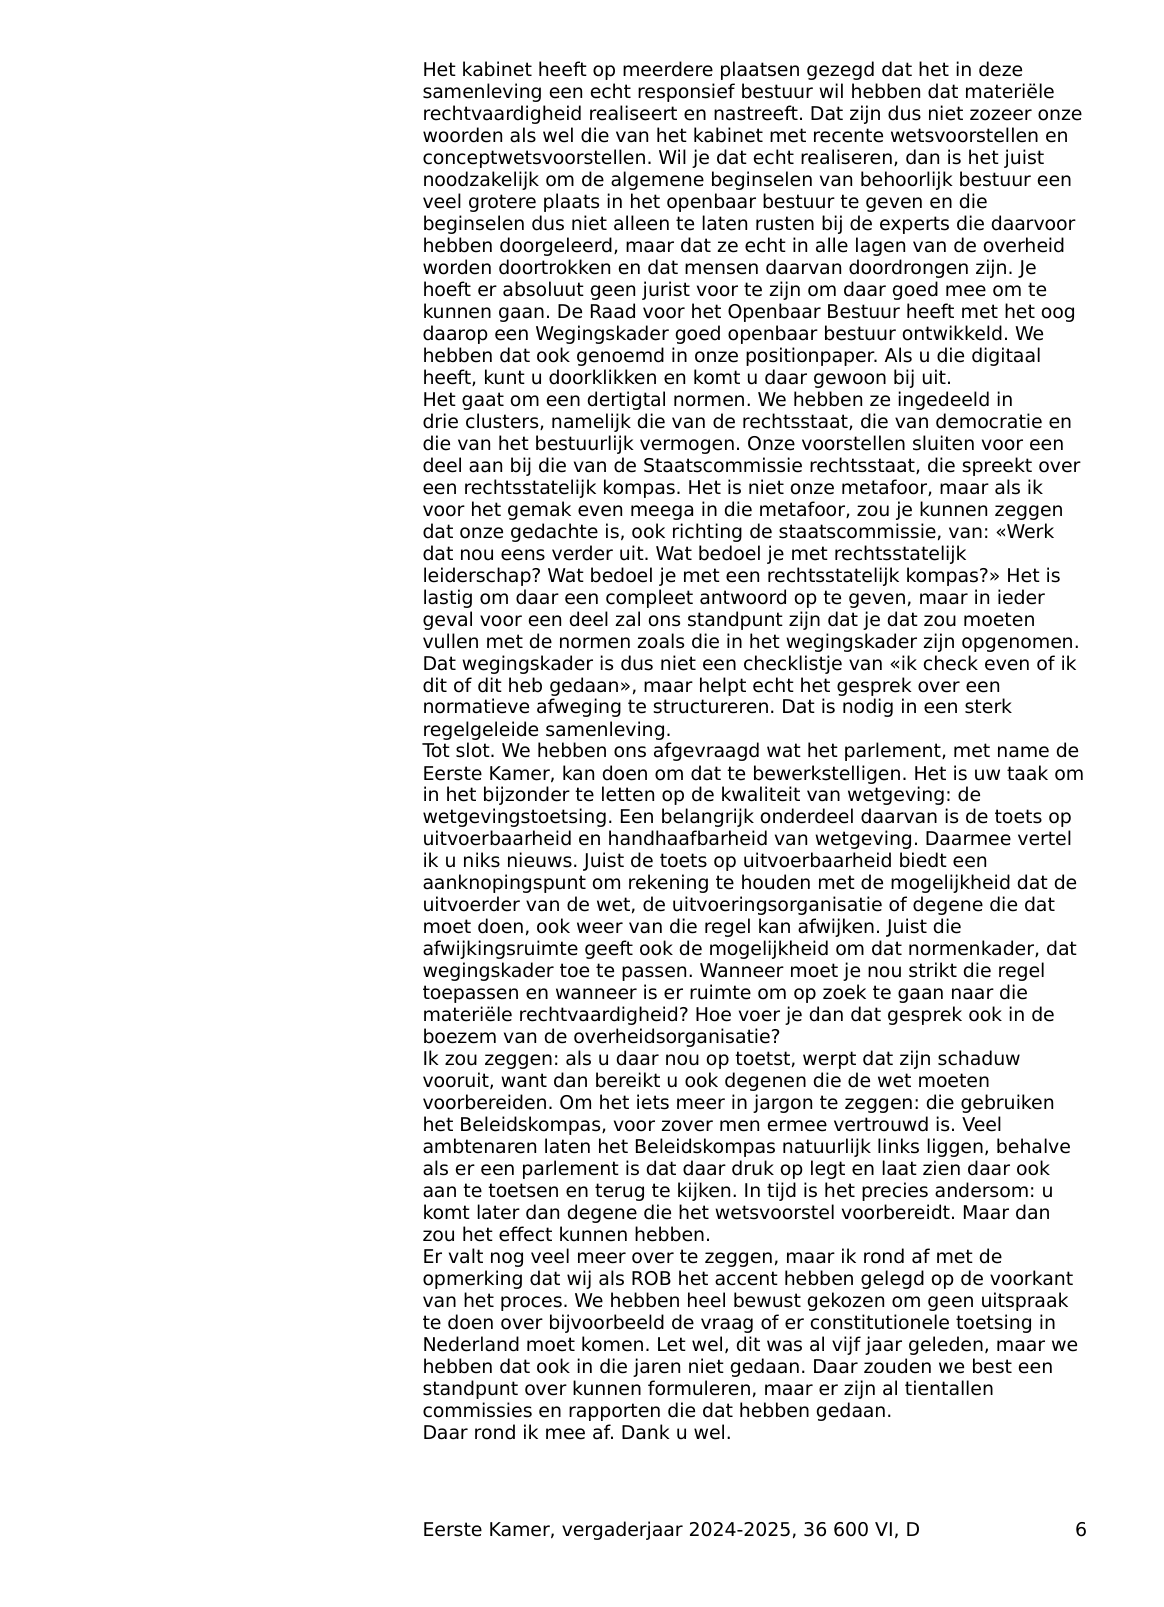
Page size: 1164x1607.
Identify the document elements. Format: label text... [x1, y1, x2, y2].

text Het kabinet heeft op meerdere plaatsen gezegd dat het in deze samenleving een echt responsief bestuur wil hebben dat materiële rechtvaardigheid realiseert en nastreeft. Dat zijn dus niet zozeer onze woorden als wel die van het kabinet met recente wetsvoorstellen en conceptwetsvoorstellen. Wil je dat echt realiseren, dan is het juist noodzakelijk om de algemene beginselen van behoorlijk bestuur een veel grotere plaats in het openbaar bestuur te geven en die beginselen dus niet alleen te laten rusten bij de experts die daarvoor hebben doorgeleerd, maar dat ze echt in alle lagen van de overheid worden doortrokken en dat mensen daarvan doordrongen zijn. Je hoeft er absoluut geen jurist voor te zijn om daar goed mee om te kunnen gaan. De Raad voor het Openbaar Bestuur heeft met het oog daarop een Wegingskader goed openbaar bestuur ontwikkeld. We hebben dat ook genoemd in onze positionpaper. Als u die digitaal heeft, kunt u doorklikken en komt u daar gewoon bij uit. [422, 59, 1087, 389]
text Daar rond ik mee af. Dank u wel. [422, 1422, 1087, 1444]
text Ik zou zeggen: als u daar nou op toetst, werpt dat zijn schaduw vooruit, want dan bereikt u ook degenen die de wet moeten voorbereiden. Om het iets meer in jargon te zeggen: die gebruiken het Beleidskompas, voor zover men ermee vertrouwd is. Veel ambtenaren laten het Beleidskompas natuurlijk links liggen, behalve als er een parlement is dat daar druk op legt en laat zien daar ook aan te toetsen en terug te kijken. In tijd is het precies andersom: u komt later dan degene die het wetsvoorstel voorbereidt. Maar dan zou het effect kunnen hebben. [422, 1048, 1087, 1246]
text Het gaat om een dertigtal normen. We hebben ze ingedeeld in drie clusters, namelijk die van de rechtsstaat, die van democratie en die van het bestuurlijk vermogen. Onze voorstellen sluiten voor een deel aan bij die van de Staatscommissie rechtsstaat, die spreekt over een rechtsstatelijk kompas. Het is niet onze metafoor, maar als ik voor het gemak even meega in die metafoor, zou je kunnen zeggen dat onze gedachte is, ook richting de staatscommissie, van: «Werk dat nou eens verder uit. Wat bedoel je met rechtsstatelijk leiderschap? Wat bedoel je met een rechtsstatelijk kompas?» Het is lastig om daar een compleet antwoord op te geven, maar in ieder geval voor een deel zal ons standpunt zijn dat je dat zou moeten vullen met de normen zoals die in het wegingskader zijn opgenomen. Dat wegingskader is dus niet een checklistje van «ik check even of ik dit of dit heb gedaan», maar helpt echt het gesprek over een normatieve afweging te structureren. Dat is nodig in een sterk regelgeleide samenleving. [422, 389, 1087, 740]
text Er valt nog veel meer over te zeggen, maar ik rond af met de opmerking dat wij als ROB het accent hebben gelegd op de voorkant van het proces. We hebben heel bewust gekozen om geen uitspraak te doen over bijvoorbeeld de vraag of er constitutionele toetsing in Nederland moet komen. Let wel, dit was al vijf jaar geleden, maar we hebben dat ook in die jaren niet gedaan. Daar zouden we best een standpunt over kunnen formuleren, maar er zijn al tientallen commissies en rapporten die dat hebben gedaan. [422, 1246, 1087, 1422]
text Tot slot. We hebben ons afgevraagd wat het parlement, met name de Eerste Kamer, kan doen om dat te bewerkstelligen. Het is uw taak om in het bijzonder te letten op de kwaliteit van wetgeving: de wetgevingstoetsing. Een belangrijk onderdeel daarvan is de toets op uitvoerbaarheid en handhaafbarheid van wetgeving. Daarmee vertel ik u niks nieuws. Juist de toets op uitvoerbaarheid biedt een aanknopingspunt om rekening te houden met de mogelijkheid dat de uitvoerder van de wet, de uitvoeringsorganisatie of degene die dat moet doen, ook weer van die regel kan afwijken. Juist die afwijkingsruimte geeft ook de mogelijkheid om dat normenkader, dat wegingskader toe te passen. Wanneer moet je nou strikt die regel toepassen en wanneer is er ruimte om op zoek te gaan naar die materiële rechtvaardigheid? Hoe voer je dan dat gesprek ook in de boezem van de overheidsorganisatie? [422, 740, 1087, 1048]
